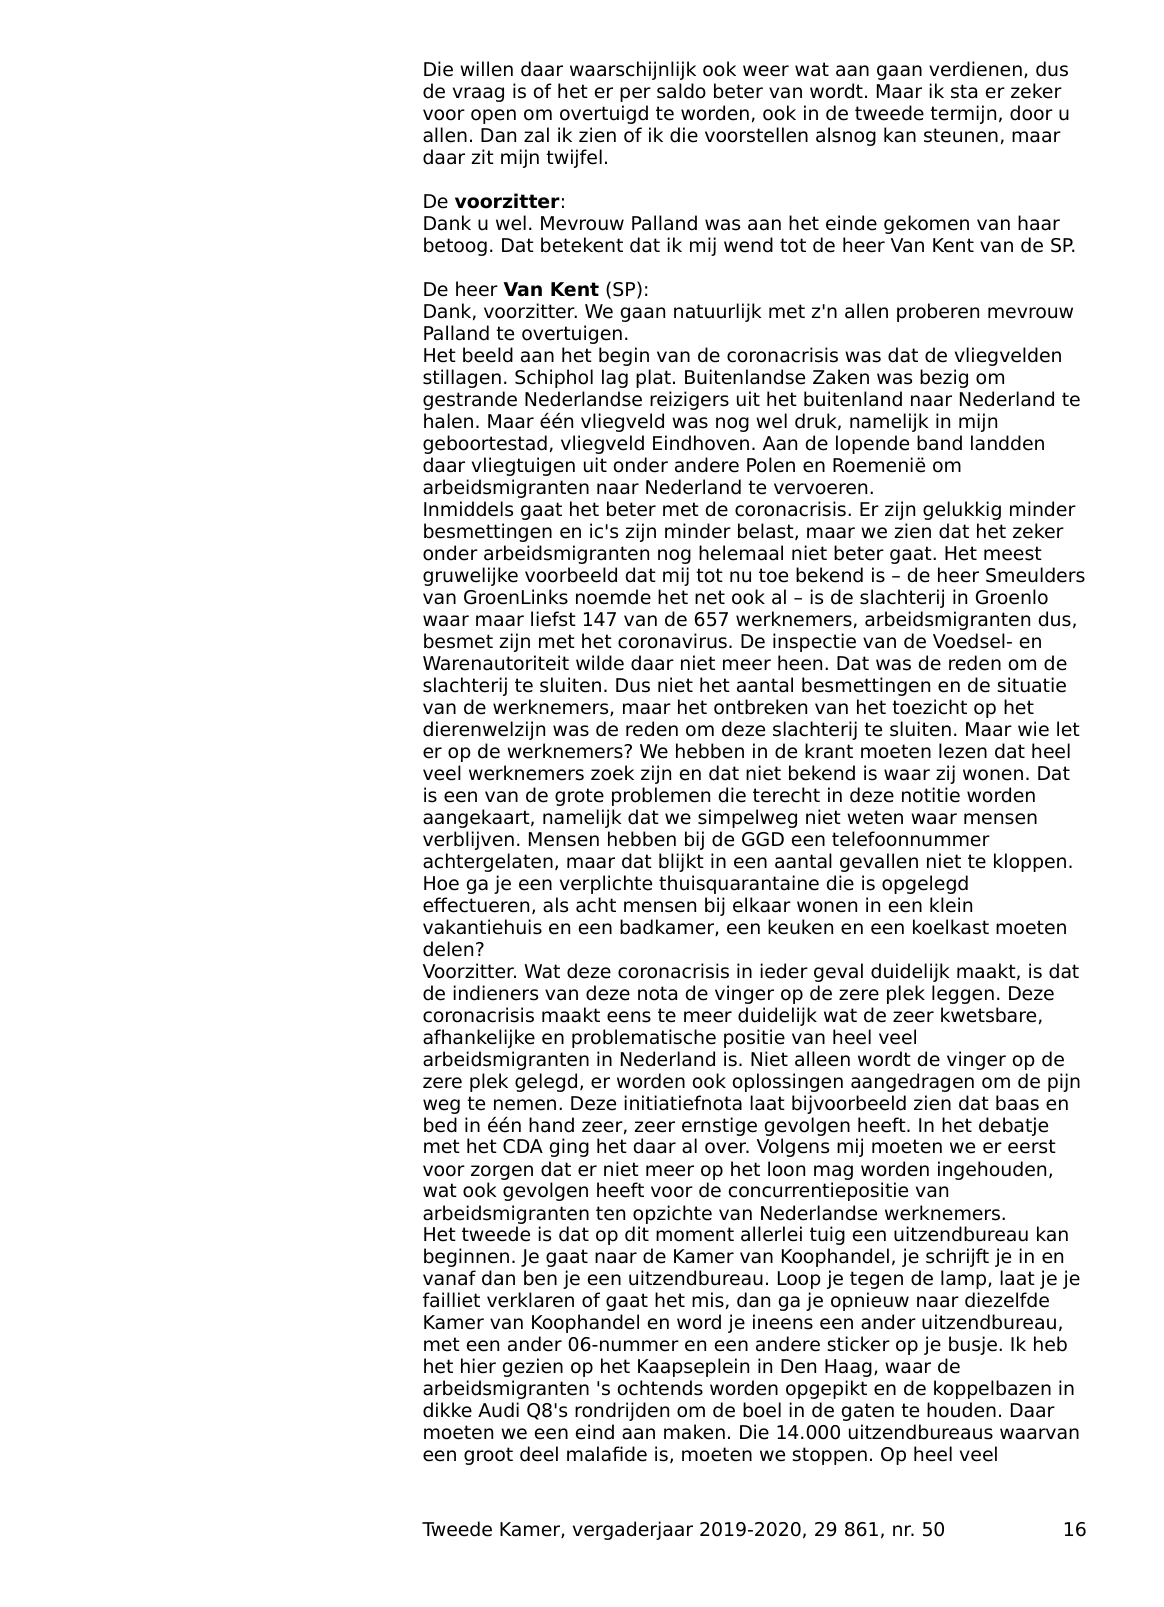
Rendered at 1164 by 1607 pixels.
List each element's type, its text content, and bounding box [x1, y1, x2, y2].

text Het beeld aan het begin van de coronacrisis was dat de vliegvelden stillagen. Schiphol lag plat. Buitenlandse Zaken was bezig om gestrande Nederlandse reizigers uit het buitenland naar Nederland te halen. Maar één vliegveld was nog wel druk, namelijk in mijn geboortestad, vliegveld Eindhoven. Aan de lopende band landden daar vliegtuigen uit onder andere Polen en Roemenië om arbeidsmigranten naar Nederland te vervoeren. [422, 345, 1087, 499]
text De heer Van Kent (SP): [422, 279, 1087, 301]
text Voorzitter. Wat deze coronacrisis in ieder geval duidelijk maakt, is dat de indieners van deze nota de vinger op de zere plek leggen. Deze coronacrisis maakt eens te meer duidelijk wat de zeer kwetsbare, afhankelijke en problematische positie van heel veel arbeidsmigranten in Nederland is. Niet alleen wordt de vinger op de zere plek gelegd, er worden ook oplossingen aangedragen om de pijn weg te nemen. Deze initiatiefnota laat bijvoorbeeld zien dat baas en bed in één hand zeer, zeer ernstige gevolgen heeft. In het debatje met het CDA ging het daar al over. Volgens mij moeten we er eerst voor zorgen dat er niet meer op het loon mag worden ingehouden, wat ook gevolgen heeft voor de concurrentiepositie van arbeidsmigranten ten opzichte van Nederlandse werknemers. [422, 961, 1087, 1224]
text Het tweede is dat op dit moment allerlei tuig een uitzendbureau kan beginnen. Je gaat naar de Kamer van Koophandel, je schrijft je in en vanaf dan ben je een uitzendbureau. Loop je tegen de lamp, laat je je failliet verklaren of gaat het mis, dan ga je opnieuw naar diezelfde Kamer van Koophandel en word je ineens een ander uitzendbureau, met een ander 06-nummer en een andere sticker op je busje. Ik heb het hier gezien op het Kaapseplein in Den Haag, waar de arbeidsmigranten 's ochtends worden opgepikt en de koppelbazen in dikke Audi Q8's rondrijden om de boel in de gaten te houden. Daar moeten we een eind aan maken. Die 14.000 uitzendbureaus waarvan een groot deel malafide is, moeten we stoppen. Op heel veel [422, 1224, 1087, 1466]
text Die willen daar waarschijnlijk ook weer wat aan gaan verdienen, dus de vraag is of het er per saldo beter van wordt. Maar ik sta er zeker voor open om overtuigd te worden, ook in de tweede termijn, door u allen. Dan zal ik zien of ik die voorstellen alsnog kan steunen, maar daar zit mijn twijfel. [422, 59, 1087, 169]
text De voorzitter: [422, 191, 1087, 213]
text Inmiddels gaat het beter met de coronacrisis. Er zijn gelukkig minder besmettingen en ic's zijn minder belast, maar we zien dat het zeker onder arbeidsmigranten nog helemaal niet beter gaat. Het meest gruwelijke voorbeeld dat mij tot nu toe bekend is – de heer Smeulders van GroenLinks noemde het net ook al – is de slachterij in Groenlo waar maar liefst 147 van de 657 werknemers, arbeidsmigranten dus, besmet zijn met het coronavirus. De inspectie van de Voedsel- en Warenautoriteit wilde daar niet meer heen. Dat was de reden om de slachterij te sluiten. Dus niet het aantal besmettingen en de situatie van de werknemers, maar het ontbreken van het toezicht op het dierenwelzijn was de reden om deze slachterij te sluiten. Maar wie let er op de werknemers? We hebben in de krant moeten lezen dat heel veel werknemers zoek zijn en dat niet bekend is waar zij wonen. Dat is een van de grote problemen die terecht in deze notitie worden aangekaart, namelijk dat we simpelweg niet weten waar mensen verblijven. Mensen hebben bij de GGD een telefoonnummer achtergelaten, maar dat blijkt in een aantal gevallen niet te kloppen. Hoe ga je een verplichte thuisquarantaine die is opgelegd effectueren, als acht mensen bij elkaar wonen in een klein vakantiehuis en een badkamer, een keuken en een koelkast moeten delen? [422, 499, 1087, 961]
text Dank u wel. Mevrouw Palland was aan het einde gekomen van haar betoog. Dat betekent dat ik mij wend tot de heer Van Kent van de SP. [422, 213, 1087, 257]
text Dank, voorzitter. We gaan natuurlijk met z'n allen proberen mevrouw Palland te overtuigen. [422, 301, 1087, 345]
